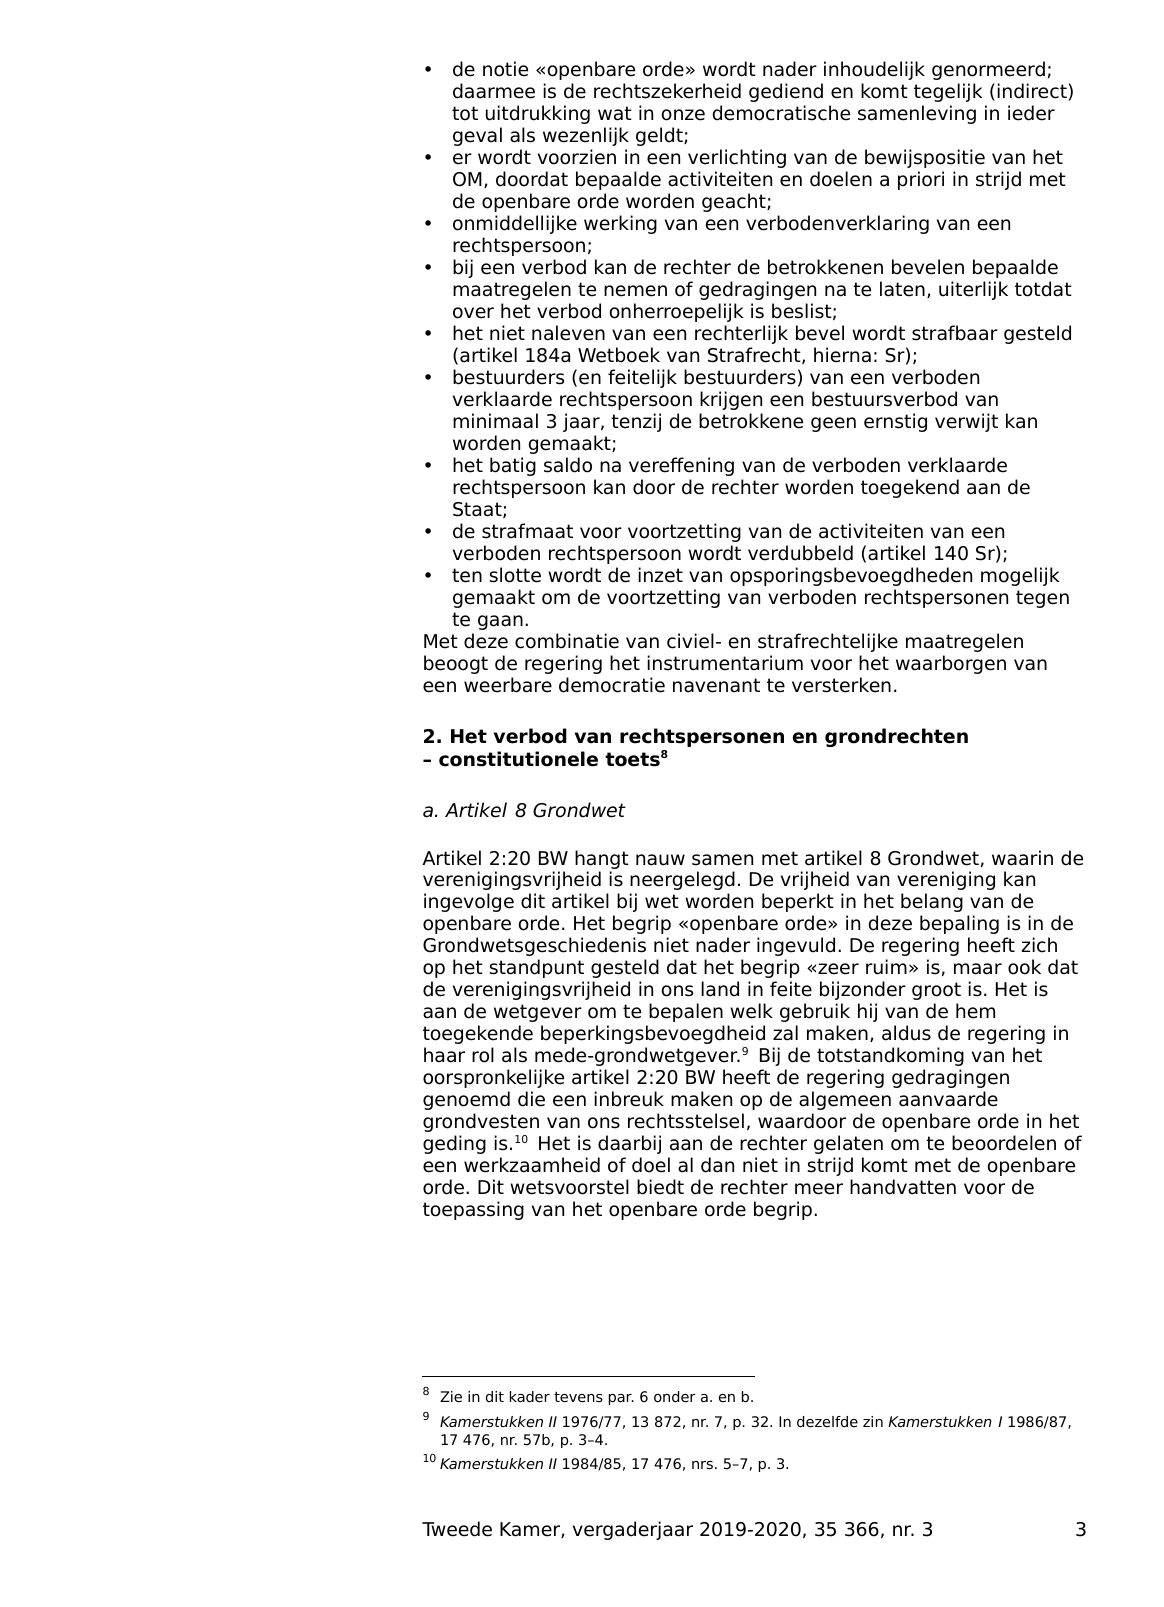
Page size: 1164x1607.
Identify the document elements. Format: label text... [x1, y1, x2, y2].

text Kamerstukken II 1976/77, 13 872, nr. 7, p. 32. In dezelfde zin Kamerstukken I 1986/87, 17 476, nr. 57b, p. 3–4. [422, 1410, 1087, 1449]
text Artikel 2:20 BW hangt nauw samen met artikel 8 Grondwet, waarin de verenigingsvrijheid is neergelegd. De vrijheid van vereniging kan ingevolge dit artikel bij wet worden beperkt in het belang van de openbare orde. Het begrip «openbare orde» in deze bepaling is in de Grondwetsgeschiedenis niet nader ingevuld. De regering heeft zich op het standpunt gesteld dat het begrip «zeer ruim» is, maar ook dat de verenigingsvrijheid in ons land in feite bijzonder groot is. Het is aan de wetgever om te bepalen welk gebruik hij van de hem toegekende beperkingsbevoegdheid zal maken, aldus de regering in haar rol als mede-grondwetgever. Bij de totstandkoming van het oorspronkelijke artikel 2:20 BW heeft de regering gedragingen genoemd die een inbreuk maken op de algemeen aanvaarde grondvesten van ons rechtsstelsel, waardoor de openbare orde in het geding is. Het is daarbij aan de rechter gelaten om te beoordelen of een werkzaamheid of doel al dan niet in strijd komt met de openbare orde. Dit wetsvoorstel biedt de rechter meer handvatten voor de toepassing van het openbare orde begrip. [422, 847, 1087, 1221]
subtitle 2. Het verbod van rechtspersonen en grondrechten – constitutionele toets [422, 726, 1087, 770]
text Zie in dit kader tevens par. 6 onder a. en b. [422, 1385, 1087, 1407]
text • het niet naleven van een rechterlijk bevel wordt strafbaar gesteld (artikel 184a Wetboek van Strafrecht, hierna: Sr); [422, 323, 1087, 367]
subtitle a. Artikel 8 Grondwet [422, 800, 1087, 822]
text • de notie «openbare orde» wordt nader inhoudelijk genormeerd; daarmee is de rechtszekerheid gediend en komt tegelijk (indirect) tot uitdrukking wat in onze democratische samenleving in ieder geval als wezenlijk geldt; [422, 59, 1087, 147]
text • onmiddellijke werking van een verbodenverklaring van een rechtspersoon; [422, 213, 1087, 257]
text • bij een verbod kan de rechter de betrokkenen bevelen bepaalde maatregelen te nemen of gedragingen na te laten, uiterlijk totdat over het verbod onherroepelijk is beslist; [422, 257, 1087, 323]
text • bestuurders (en feitelijk bestuurders) van een verboden verklaarde rechtspersoon krijgen een bestuursverbod van minimaal 3 jaar, tenzij de betrokkene geen ernstig verwijt kan worden gemaakt; [422, 367, 1087, 455]
text Kamerstukken II 1984/85, 17 476, nrs. 5–7, p. 3. [422, 1452, 1087, 1474]
text • het batig saldo na vereffening van de verboden verklaarde rechtspersoon kan door de rechter worden toegekend aan de Staat; [422, 455, 1087, 521]
text • de strafmaat voor voortzetting van de activiteiten van een verboden rechtspersoon wordt verdubbeld (artikel 140 Sr); [422, 521, 1087, 564]
text Met deze combinatie van civiel- en strafrechtelijke maatregelen beoogt de regering het instrumentarium voor het waarborgen van een weerbare democratie navenant te versterken. [422, 631, 1087, 696]
text • er wordt voorzien in een verlichting van de bewijspositie van het OM, doordat bepaalde activiteiten en doelen a priori in strijd met de openbare orde worden geacht; [422, 147, 1087, 213]
text • ten slotte wordt de inzet van opsporingsbevoegdheden mogelijk gemaakt om de voortzetting van verboden rechtspersonen tegen te gaan. [422, 564, 1087, 631]
